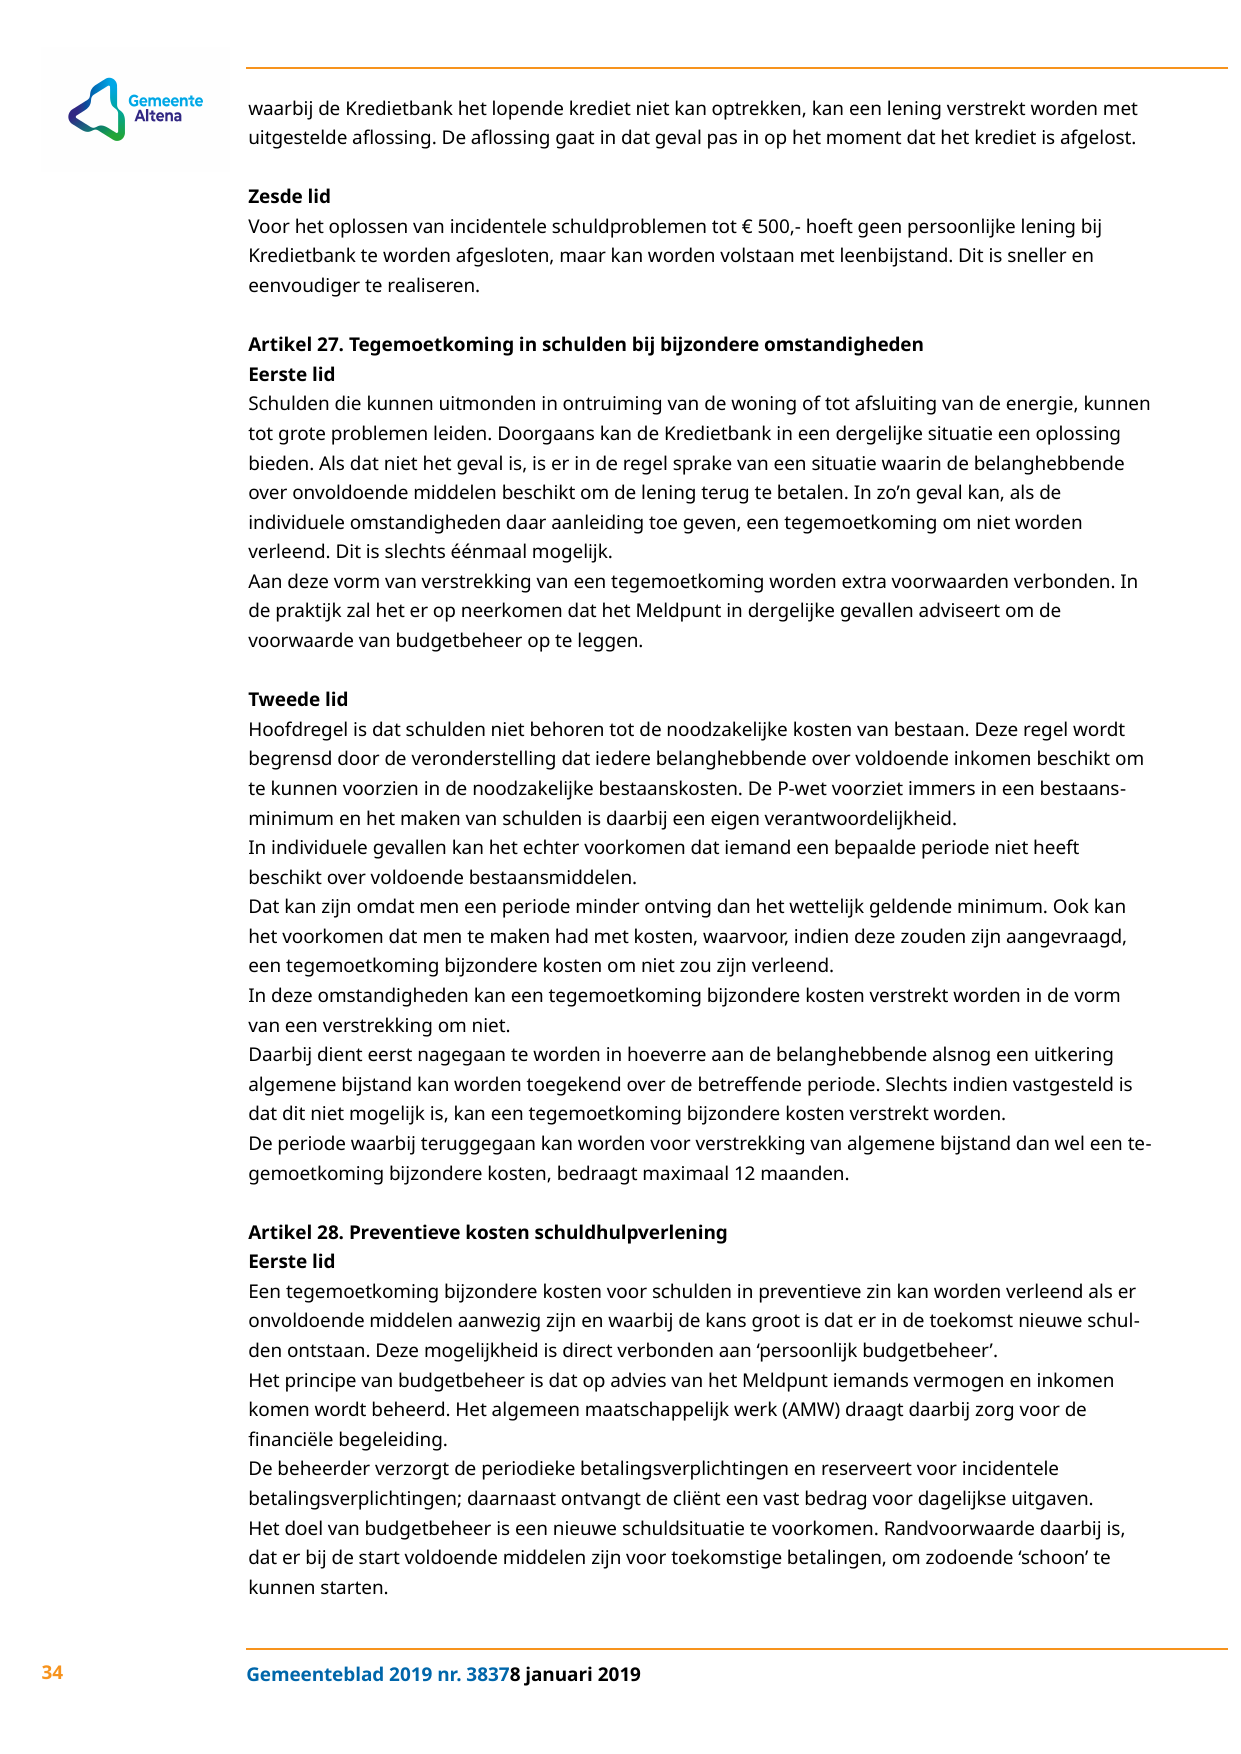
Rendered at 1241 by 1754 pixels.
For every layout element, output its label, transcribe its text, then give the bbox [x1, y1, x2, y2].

text Eerste lid [248, 361, 1152, 387]
text In deze omstandigheden kan een tegemoetkoming bijzondere kosten verstrekt worden in de vorm van een verstrekking om niet. [248, 982, 1152, 1038]
text Dat kan zijn omdat men een periode minder ontving dan het wette­lijk geldende minimum. Ook kan het voorkomen dat men te maken had met kosten, waarvoor, indien deze zouden zijn aangevraagd, een tegemoetkoming bijzondere kosten om niet zou zijn verleend. [248, 893, 1152, 978]
text De beheerder verzorgt de periodieke betalingsverplichtingen en reserveert voor incidentele betalingsver­plichtingen; daarnaast ontvangt de cliënt een vast bedrag voor dagelijkse uitgaven. [248, 1456, 1152, 1511]
text Voor het oplossen van incidentele schuldproblemen tot € 500,- hoeft geen persoonlijke lening bij Kredietbank te wor­den afgesloten, maar kan worden volstaan met leenbijstand. Dit is sneller en eenvoudiger te reali­se­ren. [248, 213, 1152, 298]
text Artikel 28. Preventieve kosten schuldhulpverlening [248, 1219, 1152, 1245]
text Aan deze vorm van verstrekking van een tegemoetkoming worden extra voorwaarden verbonden. In de praktijk zal het er op neerkomen dat het Meldpunt in dergelijke gevallen adviseert om de voorwaarde van budgetbeheer op te leggen. [248, 568, 1152, 653]
text Schulden die kunnen uitmonden in ontruiming van de woning of tot afsluiting van de energie, kunnen tot grote problemen leiden. Doorgaans kan de Kredietbank in een dergelijke situatie een oplossing bieden. Als dat niet het geval is, is er in de regel sprake van een situatie waarin de belanghebbende over on­voldoende middelen beschikt om de lening terug te betalen. In zo’n geval kan, als de individuele om­standigheden daar aanleiding toe geven, een tegemoetkoming om niet worden verleend. Dit is slechts éénmaal mogelijk. [248, 391, 1152, 564]
text Het doel van budgetbeheer is een nieuwe schuldsituatie te voorkomen. Randvoorwaarde daarbij is, dat er bij de start voldoende middelen zijn voor toekomstige betalingen, om zodoende ‘schoon’ te kunnen starten. [248, 1515, 1152, 1600]
text Eerste lid [248, 1248, 1152, 1274]
picture [41, 47, 231, 172]
text De periode waarbij teruggegaan kan worden voor verstrekking van algemene bijstand dan wel een te­gemoetkoming bijzondere kosten, bedraagt maximaal 12 maanden. [248, 1130, 1152, 1186]
text In individuele gevallen kan het echter voorkomen dat iemand een bepaalde periode niet heeft beschikt over voldoende bestaansmiddelen. [248, 834, 1152, 890]
text Hoofdregel is dat schulden niet behoren tot de noodzakelijke kosten van bestaan. Deze regel wordt be­grensd door de veronderstelling dat iedere belanghebbende over voldoende inkomen beschikt om te kunnen voorzien in de noodzakelijke bestaanskosten. De P-wet voorziet immers in een bestaans­minimum en het maken van schulden is daarbij een eigen verantwoordelijkheid. [248, 716, 1152, 831]
text Tweede lid [248, 686, 1152, 712]
text Het principe van budgetbeheer is dat op advies van het Meldpunt iemands vermogen en inkomen komen wordt beheerd. Het algemeen maatschappelijk werk (AMW) draagt daarbij zorg voor de financiële begeleiding. [248, 1367, 1152, 1452]
text Een tegemoetkoming bijzondere kosten voor schulden in preventieve zin kan worden verleend als er onvoldoende middelen aanwezig zijn en waarbij de kans groot is dat er in de toekomst nieuwe schul­den ontstaan. Deze mogelijkheid is direct verbonden aan ‘persoonlijk budgetbeheer’. [248, 1278, 1152, 1363]
text Artikel 27. Tegemoetkoming in schulden bij bijzondere omstandigheden [248, 331, 1152, 357]
text Zesde lid [248, 183, 1152, 209]
text waarbij de Kredietbank het lopende krediet niet kan optrekken, kan een lening verstrekt worden met uitgestelde aflossing. De aflossing gaat in dat geval pas in op het moment dat het krediet is afgelost. [248, 95, 1152, 150]
text Daarbij dient eerst nagegaan te worden in hoeverre aan de belang­heb­bende alsnog een uitkering algemene bijstand kan worden toegekend over de betreffende periode. Slechts indien vastgesteld is dat dit niet mogelijk is, kan een tegemoetkoming bijzondere kosten ver­strekt worden. [248, 1041, 1152, 1126]
